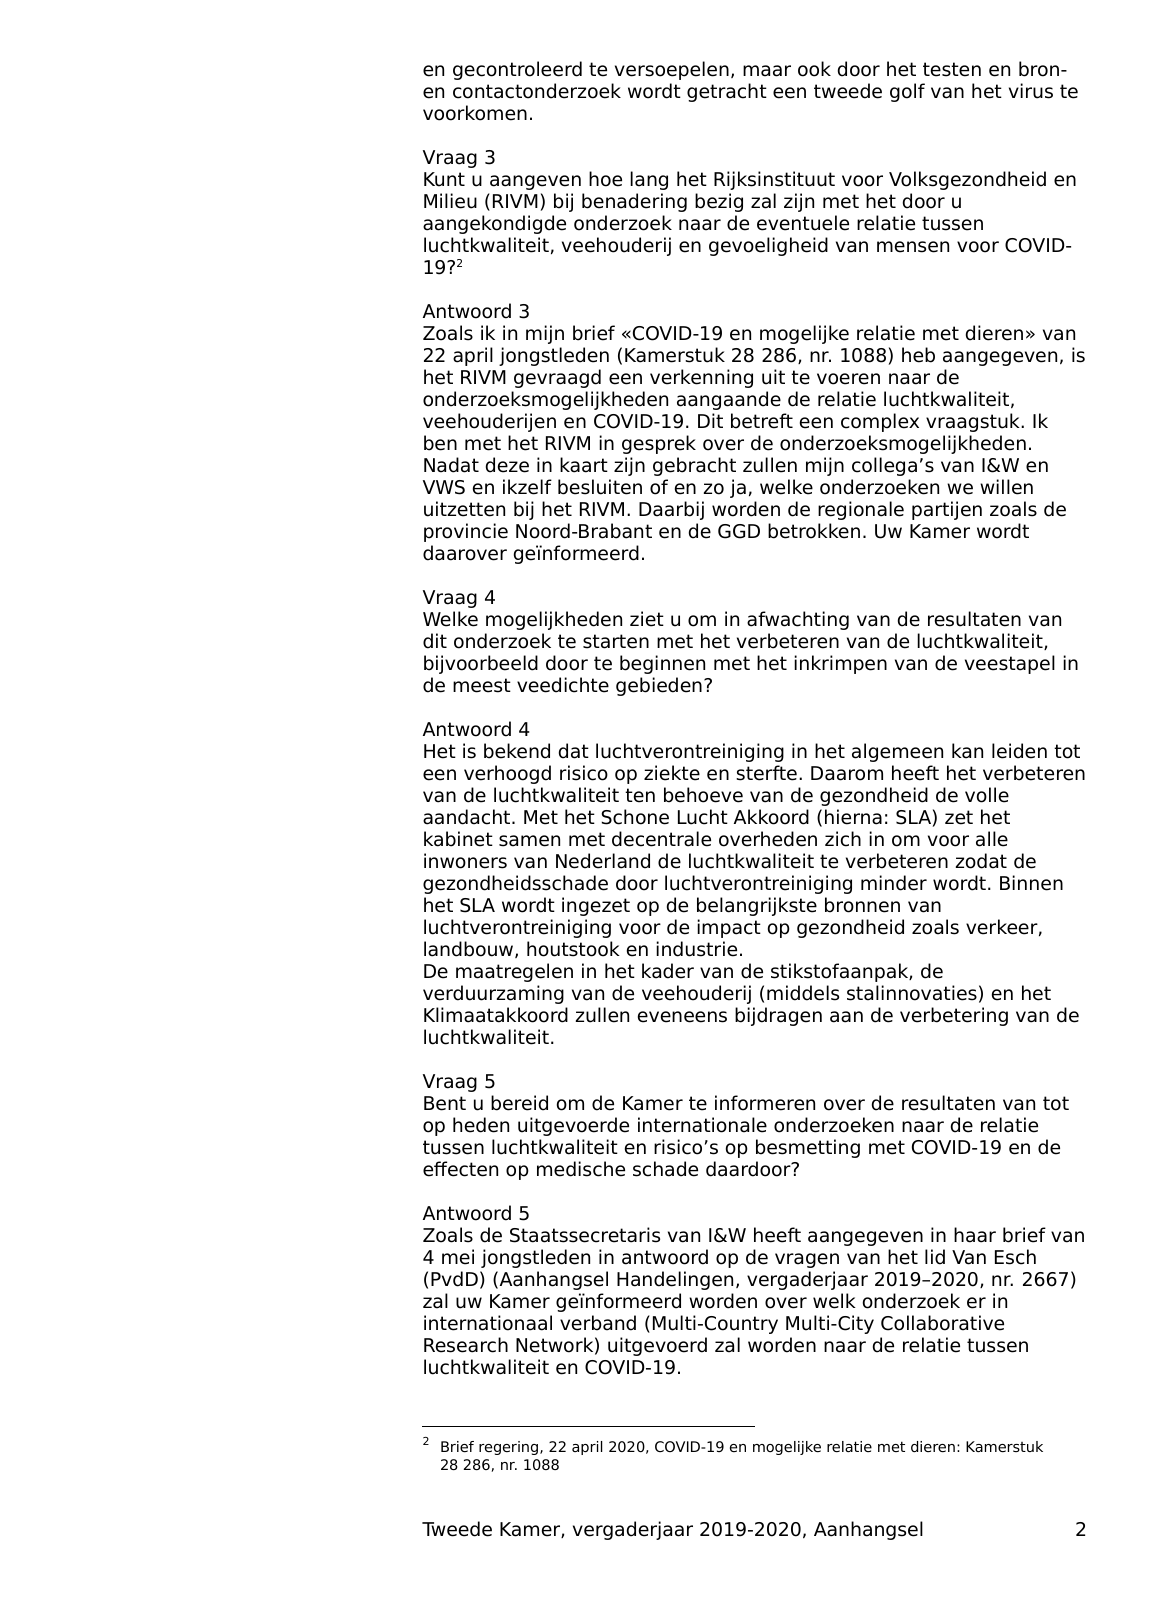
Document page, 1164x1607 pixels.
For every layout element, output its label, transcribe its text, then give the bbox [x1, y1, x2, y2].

text Het is bekend dat luchtverontreiniging in het algemeen kan leiden tot een verhoogd risico op ziekte en sterfte. Daarom heeft het verbeteren van de luchtkwaliteit ten behoeve van de gezondheid de volle aandacht. Met het Schone Lucht Akkoord (hierna: SLA) zet het kabinet samen met decentrale overheden zich in om voor alle inwoners van Nederland de luchtkwaliteit te verbeteren zodat de gezondheidsschade door luchtverontreiniging minder wordt. Binnen het SLA wordt ingezet op de belangrijkste bronnen van luchtverontreiniging voor de impact op gezondheid zoals verkeer, landbouw, houtstook en industrie. [422, 741, 1087, 961]
text Vraag 5 [422, 1071, 1087, 1093]
text en gecontroleerd te versoepelen, maar ook door het testen en bron- en contactonderzoek wordt getracht een tweede golf van het virus te voorkomen. [422, 59, 1087, 125]
text Antwoord 4 [422, 719, 1087, 741]
text Vraag 3 [422, 147, 1087, 169]
text Antwoord 3 [422, 301, 1087, 323]
text De maatregelen in het kader van de stikstofaanpak, de verduurzaming van de veehouderij (middels stalinnovaties) en het Klimaatakkoord zullen eveneens bijdragen aan de verbetering van de luchtkwaliteit. [422, 961, 1087, 1049]
text Antwoord 5 [422, 1203, 1087, 1225]
text Zoals de Staatssecretaris van I&W heeft aangegeven in haar brief van 4 mei jongstleden in antwoord op de vragen van het lid Van Esch (PvdD) (Aanhangsel Handelingen, vergaderjaar 2019–2020, nr. 2667) zal uw Kamer geïnformeerd worden over welk onderzoek er in internationaal verband (Multi-Country Multi-City Collaborative Research Network) uitgevoerd zal worden naar de relatie tussen luchtkwaliteit en COVID-19. [422, 1225, 1087, 1379]
text Bent u bereid om de Kamer te informeren over de resultaten van tot op heden uitgevoerde internationale onderzoeken naar de relatie tussen luchtkwaliteit en risico’s op besmetting met COVID-19 en de effecten op medische schade daardoor? [422, 1093, 1087, 1181]
text Welke mogelijkheden ziet u om in afwachting van de resultaten van dit onderzoek te starten met het verbeteren van de luchtkwaliteit, bijvoorbeeld door te beginnen met het inkrimpen van de veestapel in de meest veedichte gebieden? [422, 609, 1087, 697]
text Zoals ik in mijn brief «COVID-19 en mogelijke relatie met dieren» van 22 april jongstleden (Kamerstuk 28 286, nr. 1088) heb aangegeven, is het RIVM gevraagd een verkenning uit te voeren naar de onderzoeksmogelijkheden aangaande de relatie luchtkwaliteit, veehouderijen en COVID-19. Dit betreft een complex vraagstuk. Ik ben met het RIVM in gesprek over de onderzoeksmogelijkheden. Nadat deze in kaart zijn gebracht zullen mijn collega’s van I&W en VWS en ikzelf besluiten of en zo ja, welke onderzoeken we willen uitzetten bij het RIVM. Daarbij worden de regionale partijen zoals de provincie Noord-Brabant en de GGD betrokken. Uw Kamer wordt daarover geïnformeerd. [422, 323, 1087, 565]
text Brief regering, 22 april 2020, COVID-19 en mogelijke relatie met dieren: Kamerstuk 28 286, nr. 1088 [422, 1435, 1087, 1474]
text Vraag 4 [422, 587, 1087, 609]
text Kunt u aangeven hoe lang het Rijksinstituut voor Volksgezondheid en Milieu (RIVM) bij benadering bezig zal zijn met het door u aangekondigde onderzoek naar de eventuele relatie tussen luchtkwaliteit, veehouderij en gevoeligheid van mensen voor COVID-19? [422, 169, 1087, 279]
